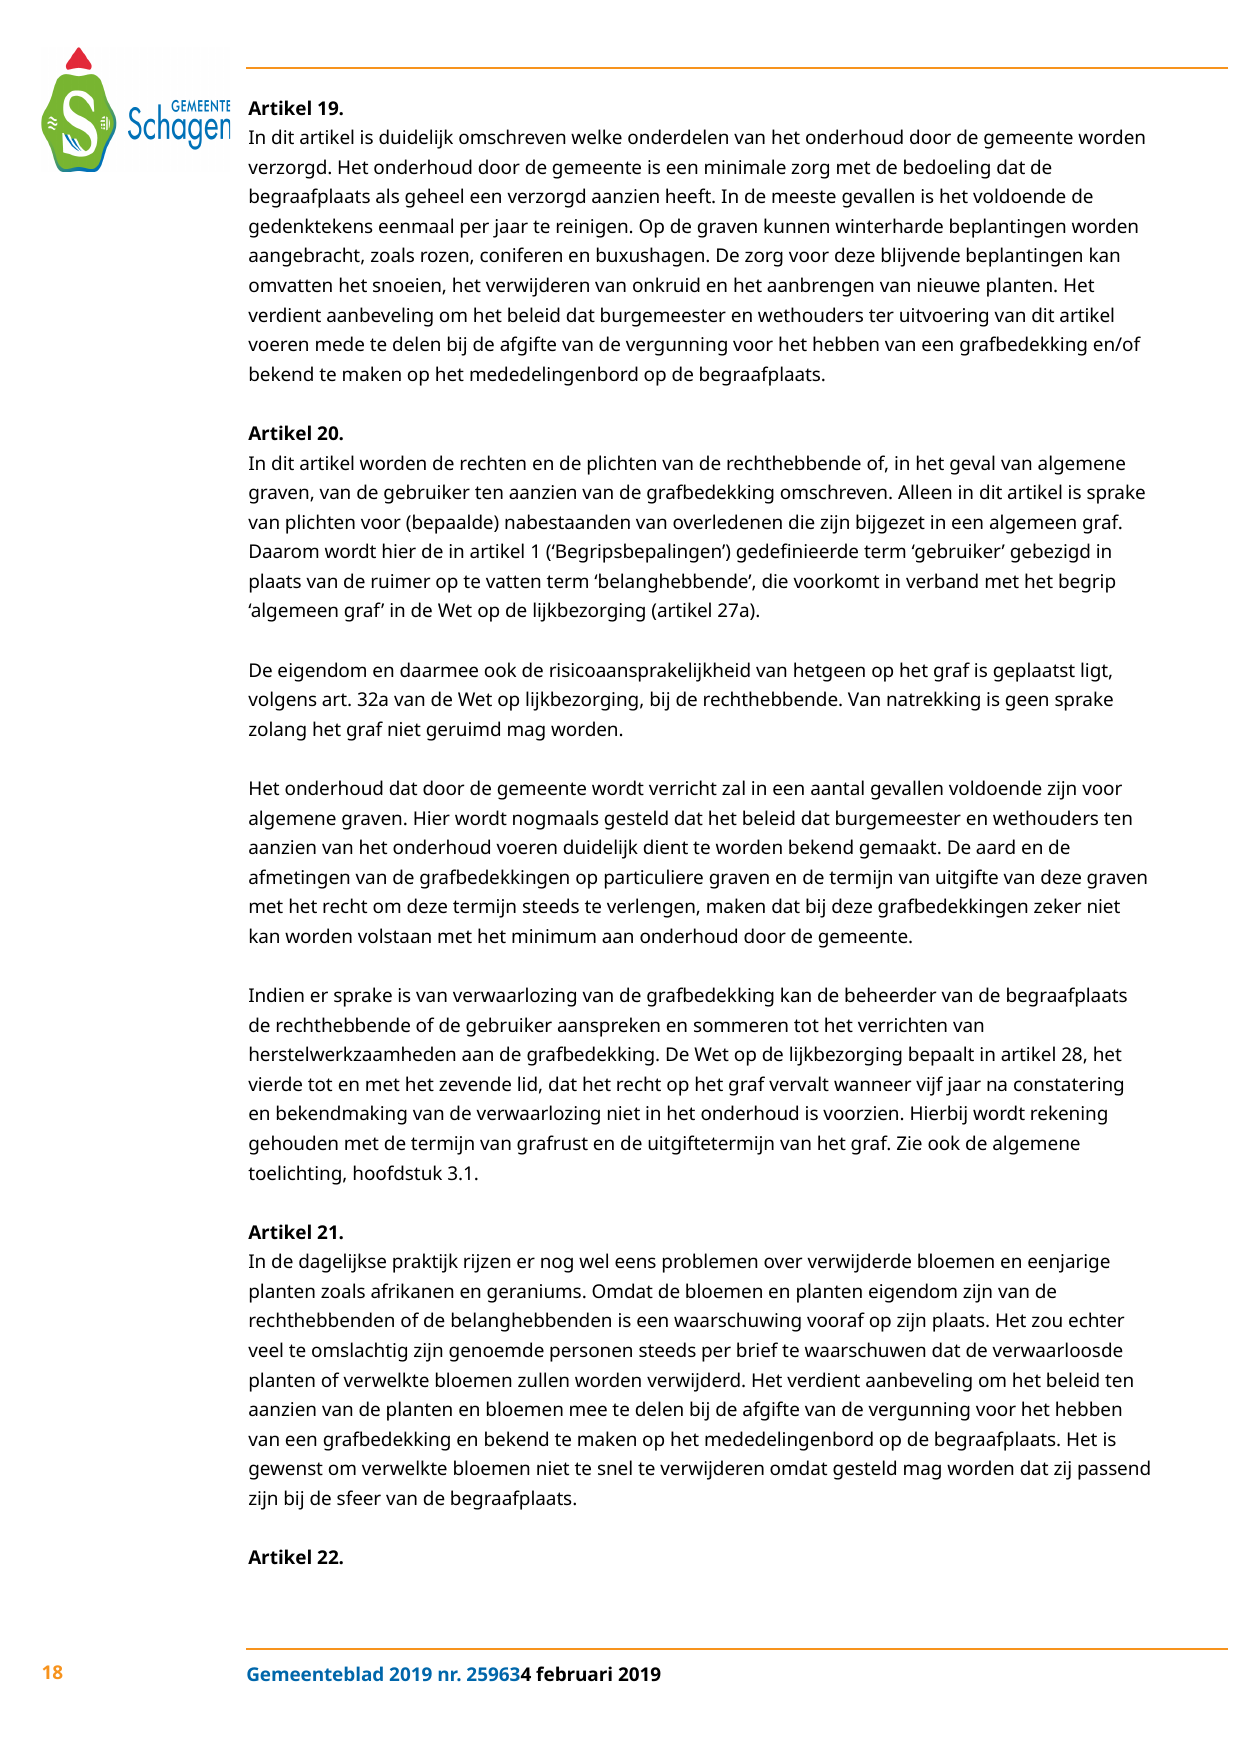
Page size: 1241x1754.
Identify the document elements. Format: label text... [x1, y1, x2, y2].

picture [41, 47, 231, 172]
text Het onderhoud dat door de gemeente wordt verricht zal in een aantal gevallen voldoende zijn voor algemene graven. Hier wordt nogmaals gesteld dat het beleid dat burgemeester en wethouders ten aanzien van het onderhoud voeren duidelijk dient te worden bekend gemaakt. De aard en de afmetingen van de grafbedekkingen op particuliere graven en de termijn van uitgifte van deze graven met het recht om deze termijn steeds te verlengen, maken dat bij deze grafbedekkingen zeker niet kan worden volstaan met het minimum aan onderhoud door de gemeente. [248, 775, 1152, 949]
text Artikel 19. [248, 95, 1152, 121]
text Indien er sprake is van verwaarlozing van de grafbedekking kan de beheerder van de begraafplaats de rechthebbende of de gebruiker aanspreken en sommeren tot het verrichten van herstelwerkzaamheden aan de grafbedekking. De Wet op de lijkbezorging bepaalt in artikel 28, het vierde tot en met het zevende lid, dat het recht op het graf vervalt wanneer vijf jaar na constatering en bekendmaking van de verwaarlozing niet in het onderhoud is voorzien. Hierbij wordt rekening gehouden met de termijn van grafrust en de uitgiftetermijn van het graf. Zie ook de algemene toelichting, hoofdstuk 3.1. [248, 982, 1152, 1186]
text In dit artikel is duidelijk omschreven welke onderdelen van het onderhoud door de gemeente worden verzorgd. Het onderhoud door de gemeente is een minimale zorg met de bedoeling dat de begraafplaats als geheel een verzorgd aanzien heeft. In de meeste gevallen is het voldoende de gedenktekens eenmaal per jaar te reinigen. Op de graven kunnen winterharde beplantingen worden aangebracht, zoals rozen, coniferen en buxushagen. De zorg voor deze blijvende beplantingen kan omvatten het snoeien, het verwijderen van onkruid en het aanbrengen van nieuwe planten. Het verdient aanbeveling om het beleid dat burgemeester en wethouders ter uitvoering van dit artikel voeren mede te delen bij de afgifte van de vergunning voor het hebben van een grafbedekking en/of bekend te maken op het mededelingenbord op de begraafplaats. [248, 124, 1152, 387]
text Artikel 22. [248, 1544, 1152, 1570]
text In de dagelijkse praktijk rijzen er nog wel eens problemen over verwijderde bloemen en eenjarige planten zoals afrikanen en geraniums. Omdat de bloemen en planten eigendom zijn van de rechthebbenden of de belanghebbenden is een waarschuwing vooraf op zijn plaats. Het zou echter veel te omslachtig zijn genoemde personen steeds per brief te waarschuwen dat de verwaarloosde planten of verwelkte bloemen zullen worden verwijderd. Het verdient aanbeveling om het beleid ten aanzien van de planten en bloemen mee te delen bij de afgifte van de vergunning voor het hebben van een grafbedekking en bekend te maken op het mededelingenbord op de begraafplaats. Het is gewenst om verwelkte bloemen niet te snel te verwijderen omdat gesteld mag worden dat zij passend zijn bij de sfeer van de begraafplaats. [248, 1248, 1152, 1511]
text In dit artikel worden de rechten en de plichten van de rechthebbende of, in het geval van algemene graven, van de gebruiker ten aanzien van de grafbedekking omschreven. Alleen in dit artikel is sprake van plichten voor (bepaalde) nabestaanden van overledenen die zijn bijgezet in een algemeen graf. Daarom wordt hier de in artikel 1 (‘Begripsbepalingen’) gedefinieerde term ‘gebruiker’ gebezigd in plaats van de ruimer op te vatten term ‘belanghebbende’, die voorkomt in verband met het begrip ‘algemeen graf’ in de Wet op de lijkbezorging (artikel 27a). [248, 450, 1152, 623]
text Artikel 20. [248, 420, 1152, 446]
text De eigendom en daarmee ook de risicoaansprakelijkheid van hetgeen op het graf is geplaatst ligt, volgens art. 32a van de Wet op lijkbezorging, bij de rechthebbende. Van natrekking is geen sprake zolang het graf niet geruimd mag worden. [248, 657, 1152, 742]
text Artikel 21. [248, 1219, 1152, 1245]
